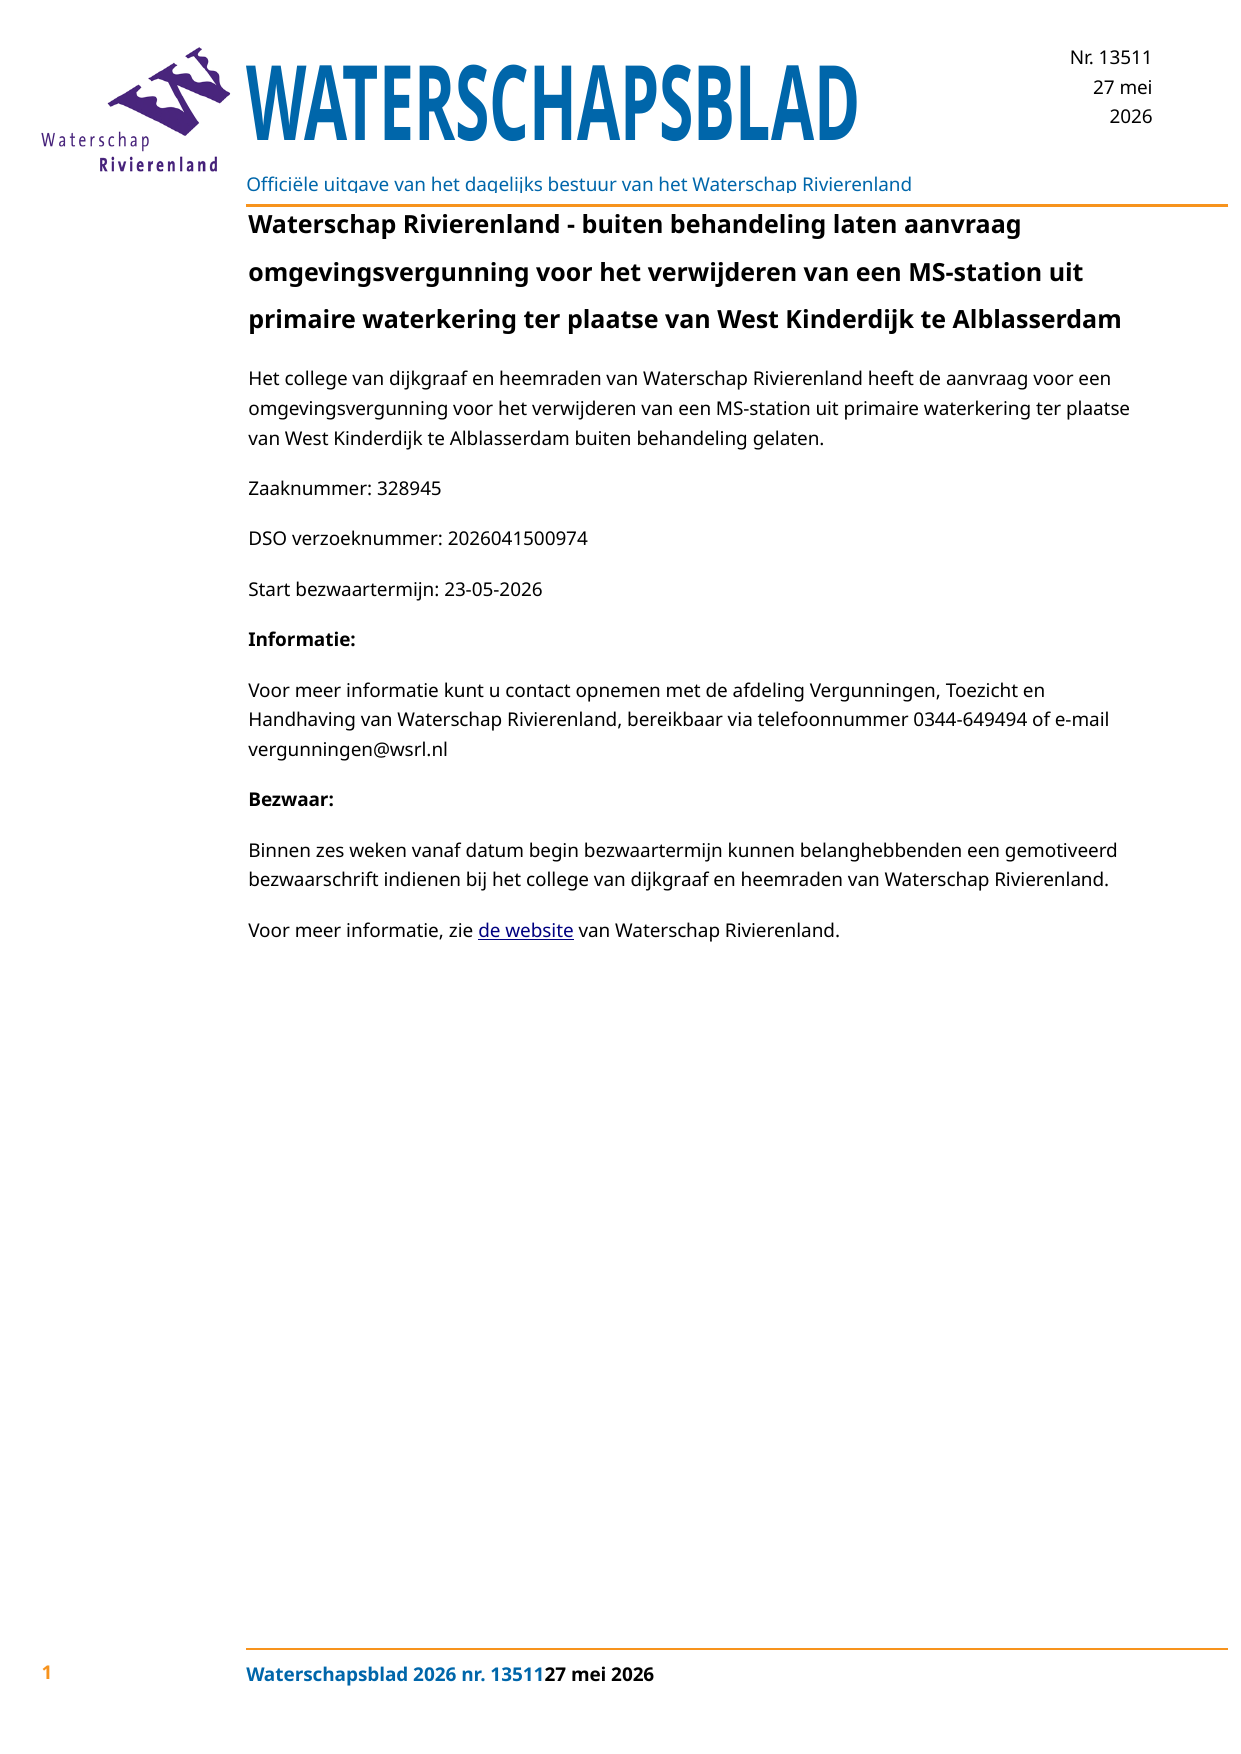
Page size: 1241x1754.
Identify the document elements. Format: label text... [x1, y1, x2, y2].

text Start bezwaartermijn: 23-05-2026 [248, 576, 1152, 602]
text Voor meer informatie kunt u contact opnemen met de afdeling Vergunningen, Toezicht en Handhaving van Waterschap Rivierenland, bereikbaar via telefoonnummer 0344-649494 of e-mail vergunningen@wsrl.nl [248, 677, 1152, 762]
text Binnen zes weken vanaf datum begin bezwaartermijn kunnen belanghebbenden een gemotiveerd bezwaarschrift indienen bij het college van dijkgraaf en heemraden van Waterschap Rivierenland. [248, 837, 1152, 892]
text DSO verzoeknummer: 2026041500974 [248, 526, 1152, 551]
text Bezwaar: [248, 786, 1152, 812]
text Het college van dijkgraaf en heemraden van Waterschap Rivierenland heeft de aanvraag voor een omgevingsvergunning voor het verwijderen van een MS-station uit primaire waterkering ter plaatse van West Kinderdijk te Alblasserdam buiten behandeling gelaten. [248, 366, 1152, 450]
text Voor meer informatie, zie de website van Waterschap Rivierenland. [248, 917, 1152, 942]
text Waterschap Rivierenland - buiten behandeling laten aanvraag omgevingsvergunning voor het verwijderen van een MS-station uit primaire waterkering ter plaatse van West Kinderdijk te Alblasserdam [248, 207, 1152, 336]
text Informatie: [248, 626, 1152, 652]
text Zaaknummer: 328945 [248, 475, 1152, 501]
picture [41, 47, 231, 172]
